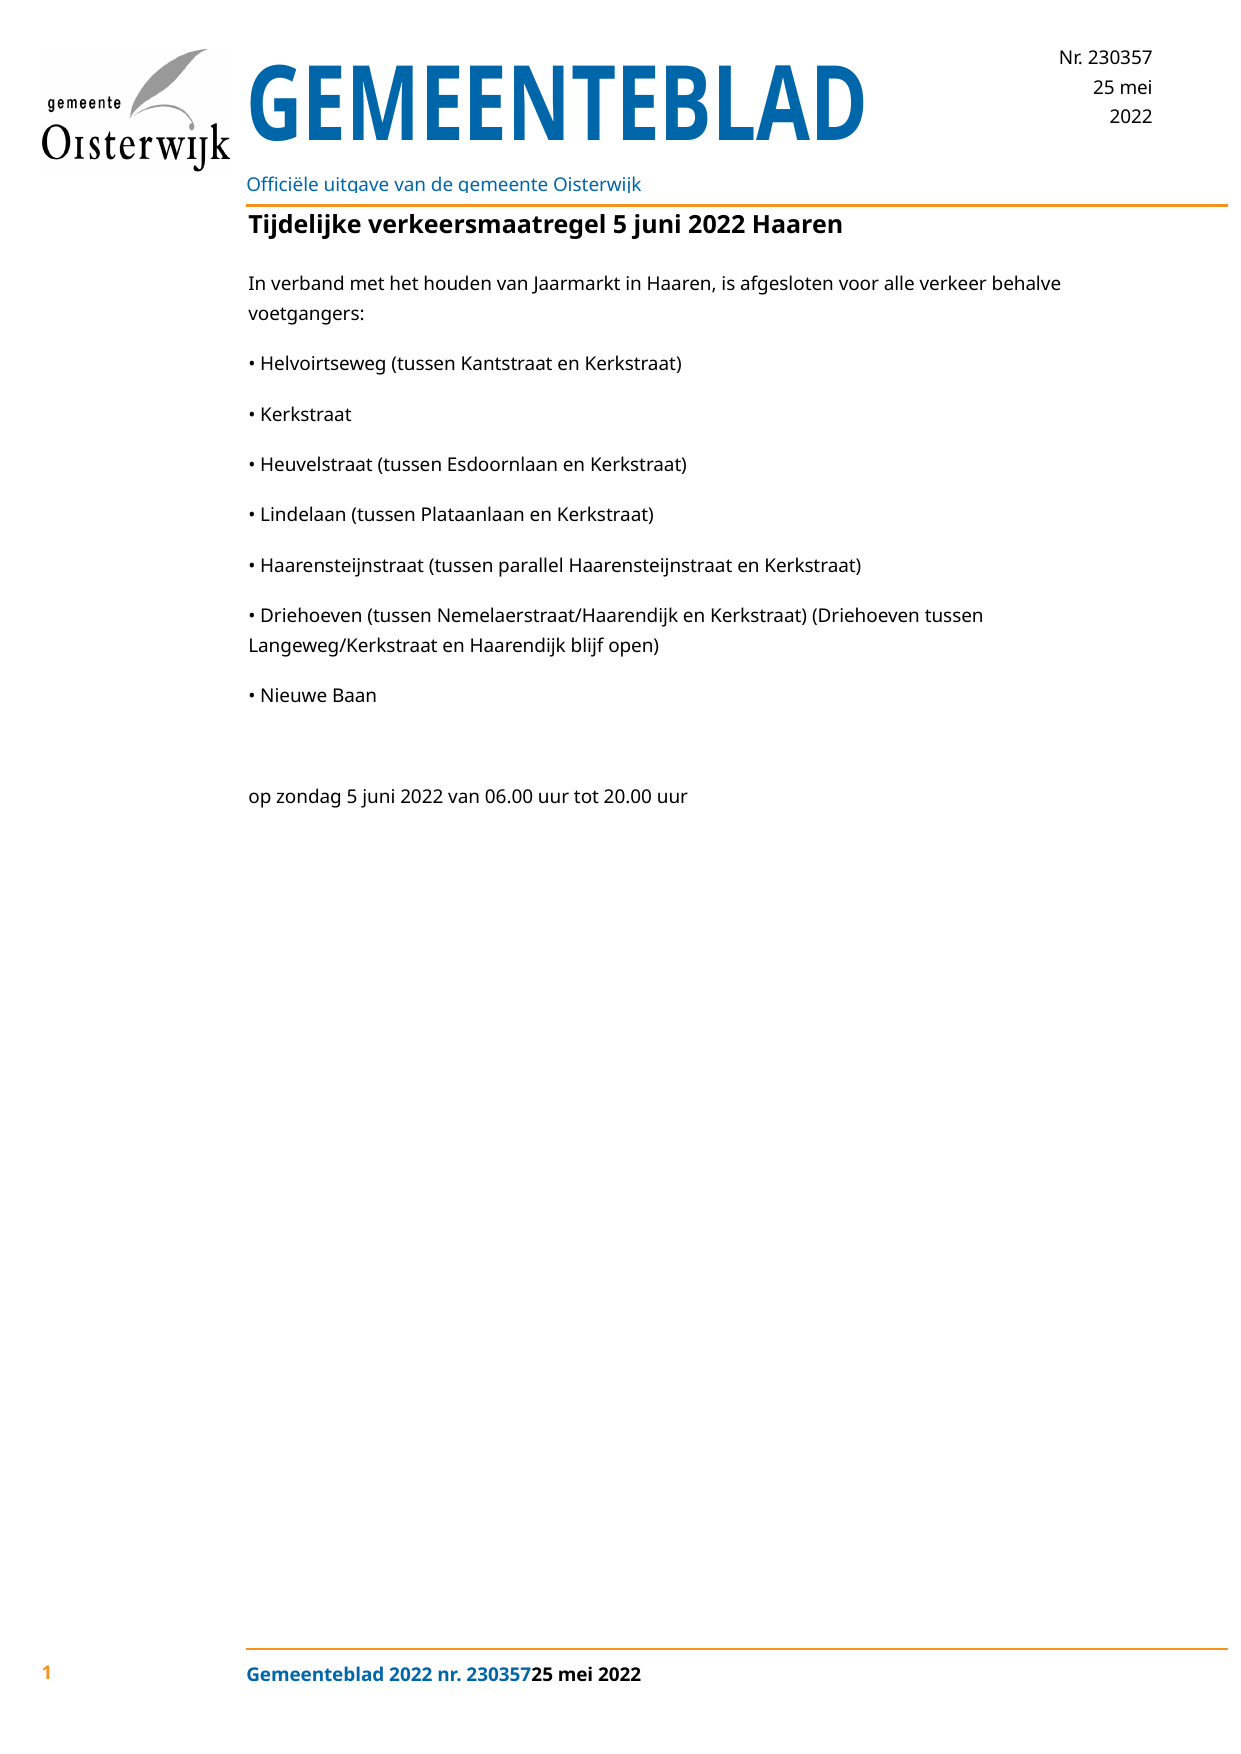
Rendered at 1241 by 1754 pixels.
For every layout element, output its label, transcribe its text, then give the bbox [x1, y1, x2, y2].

text In verband met het houden van Jaarmarkt in Haaren, is afgesloten voor alle verkeer behalve voetgangers: [248, 270, 1152, 326]
text • Helvoirtseweg (tussen Kantstraat en Kerkstraat) [248, 350, 1152, 376]
text • Lindelaan (tussen Plataanlaan en Kerkstraat) [248, 502, 1152, 527]
text • Driehoeven (tussen Nemelaerstraat/Haarendijk en Kerkstraat) (Driehoeven tussen Langeweg/Kerkstraat en Haarendijk blijf open) [248, 602, 1152, 658]
text op zondag 5 juni 2022 van 06.00 uur tot 20.00 uur [248, 783, 1152, 809]
text Tijdelijke verkeersmaatregel 5 juni 2022 Haaren [248, 207, 1152, 241]
picture [41, 47, 231, 172]
text • Kerkstraat [248, 401, 1152, 426]
text • Haarensteijnstraat (tussen parallel Haarensteijnstraat en Kerkstraat) [248, 552, 1152, 578]
text • Nieuwe Baan [248, 682, 1152, 708]
text • Heuvelstraat (tussen Esdoornlaan en Kerkstraat) [248, 451, 1152, 477]
